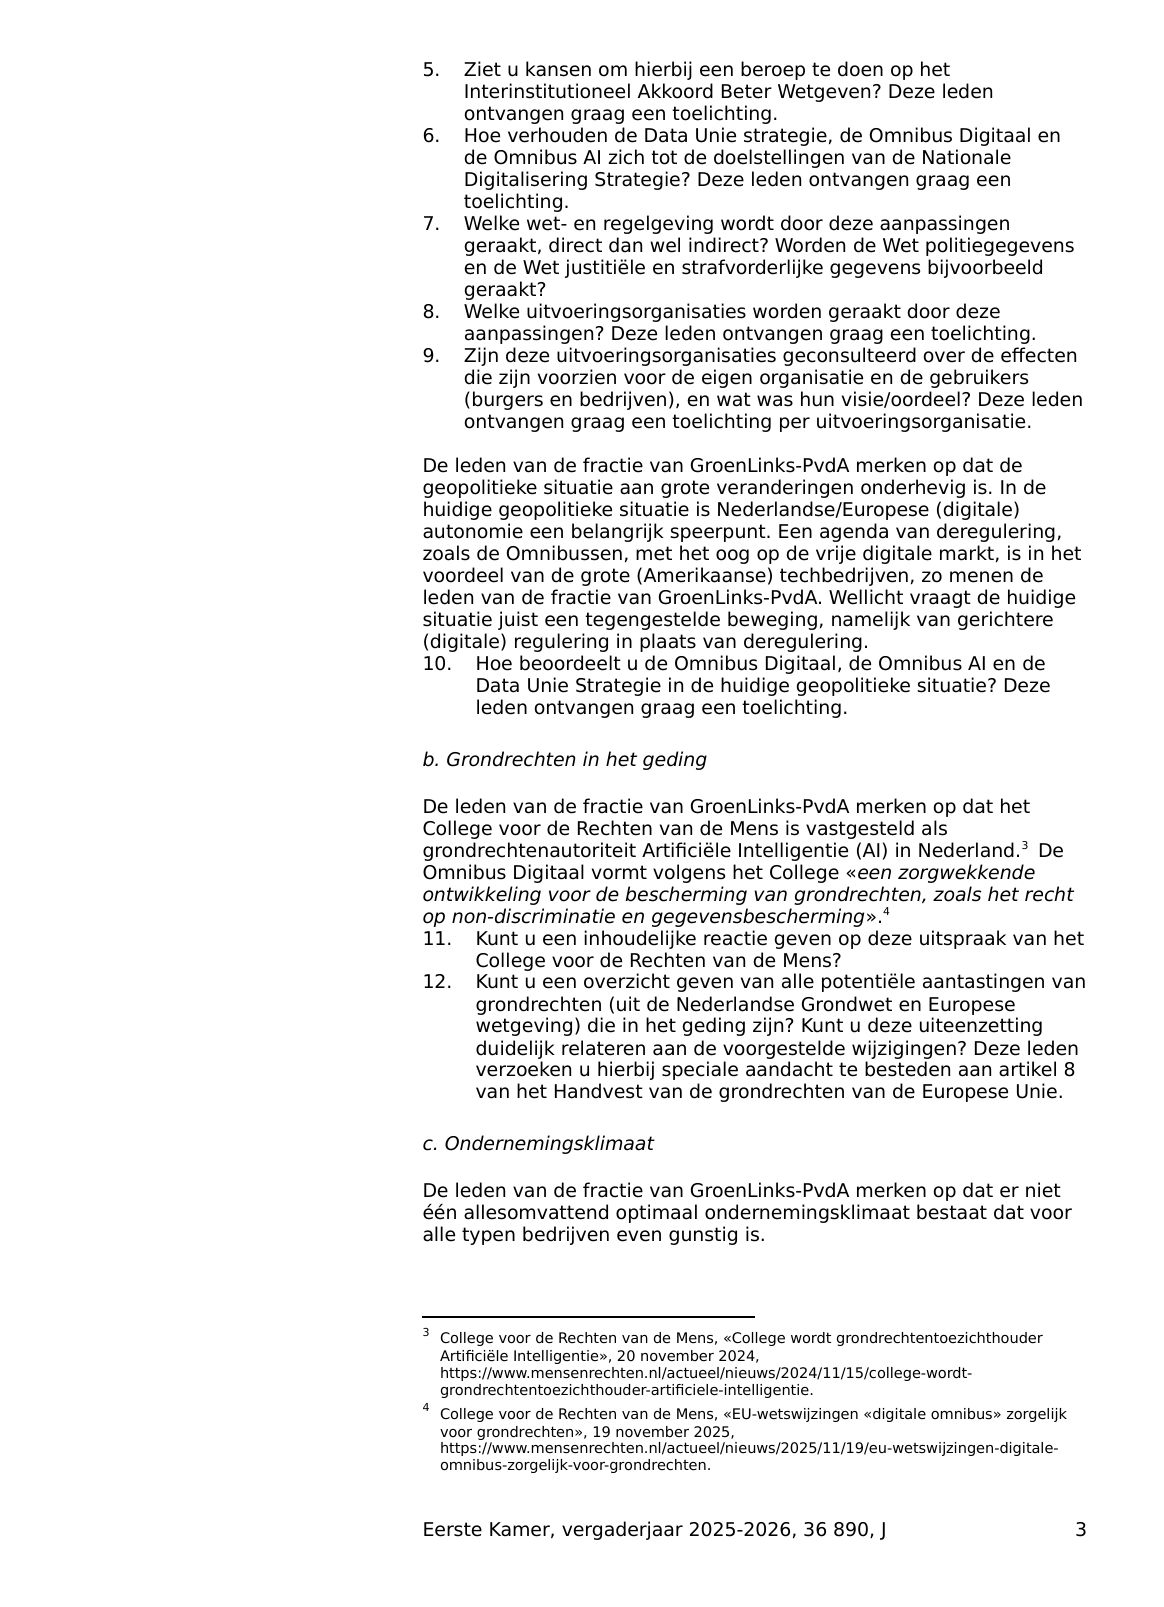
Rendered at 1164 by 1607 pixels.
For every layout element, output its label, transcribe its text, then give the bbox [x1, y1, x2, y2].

text De leden van de fractie van GroenLinks-PvdA merken op dat er niet één allesomvattend optimaal ondernemingsklimaat bestaat dat voor alle typen bedrijven even gunstig is. [422, 1180, 1087, 1246]
text 9. Zijn deze uitvoeringsorganisaties geconsulteerd over de effecten die zijn voorzien voor de eigen organisatie en de gebruikers (burgers en bedrijven), en wat was hun visie/oordeel? Deze leden ontvangen graag een toelichting per uitvoeringsorganisatie. [422, 345, 1087, 433]
text 5. Ziet u kansen om hierbij een beroep te doen op het Interinstitutioneel Akkoord Beter Wetgeven? Deze leden ontvangen graag een toelichting. [422, 59, 1087, 125]
text College voor de Rechten van de Mens, «College wordt grondrechtentoezichthouder Artificiële Intelligentie», 20 november 2024, https://www.mensenrechten.nl/actueel/nieuws/2024/11/15/college-wordt-grondrechtentoezichthouder-artificiele-intelligentie. [422, 1326, 1087, 1399]
text College voor de Rechten van de Mens, «EU-wetswijzingen «digitale omnibus» zorgelijk voor grondrechten», 19 november 2025, https://www.mensenrechten.nl/actueel/nieuws/2025/11/19/eu-wetswijzingen-digitale-omnibus-zorgelijk-voor-grondrechten. [422, 1402, 1087, 1474]
text 7. Welke wet- en regelgeving wordt door deze aanpassingen geraakt, direct dan wel indirect? Worden de Wet politiegegevens en de Wet justitiële en strafvorderlijke gegevens bijvoorbeeld geraakt? [422, 213, 1087, 301]
subtitle b. Grondrechten in het geding [422, 749, 1087, 771]
text 12. Kunt u een overzicht geven van alle potentiële aantastingen van grondrechten (uit de Nederlandse Grondwet en Europese wetgeving) die in het geding zijn? Kunt u deze uiteenzetting duidelijk relateren aan de voorgestelde wijzigingen? Deze leden verzoeken u hierbij speciale aandacht te besteden aan artikel 8 van het Handvest van de grondrechten van de Europese Unie. [422, 971, 1087, 1103]
text 8. Welke uitvoeringsorganisaties worden geraakt door deze aanpassingen? Deze leden ontvangen graag een toelichting. [422, 301, 1087, 345]
text 6. Hoe verhouden de Data Unie strategie, de Omnibus Digitaal en de Omnibus AI zich tot de doelstellingen van de Nationale Digitalisering Strategie? Deze leden ontvangen graag een toelichting. [422, 125, 1087, 213]
subtitle c. Ondernemingsklimaat [422, 1133, 1087, 1155]
text De leden van de fractie van GroenLinks-PvdA merken op dat de geopolitieke situatie aan grote veranderingen onderhevig is. In de huidige geopolitieke situatie is Nederlandse/Europese (digitale) autonomie een belangrijk speerpunt. Een agenda van deregulering, zoals de Omnibussen, met het oog op de vrije digitale markt, is in het voordeel van de grote (Amerikaanse) techbedrijven, zo menen de leden van de fractie van GroenLinks-PvdA. Wellicht vraagt de huidige situatie juist een tegengestelde beweging, namelijk van gerichtere (digitale) regulering in plaats van deregulering. [422, 455, 1087, 653]
text De leden van de fractie van GroenLinks-PvdA merken op dat het College voor de Rechten van de Mens is vastgesteld als grondrechtenautoriteit Artificiële Intelligentie (AI) in Nederland. De Omnibus Digitaal vormt volgens het College «een zorgwekkende ontwikkeling voor de bescherming van grondrechten, zoals het recht op non-discriminatie en gegevensbescherming». [422, 796, 1087, 927]
text 11. Kunt u een inhoudelijke reactie geven op deze uitspraak van het College voor de Rechten van de Mens? [422, 927, 1087, 971]
text 10. Hoe beoordeelt u de Omnibus Digitaal, de Omnibus AI en de Data Unie Strategie in de huidige geopolitieke situatie? Deze leden ontvangen graag een toelichting. [422, 653, 1087, 719]
